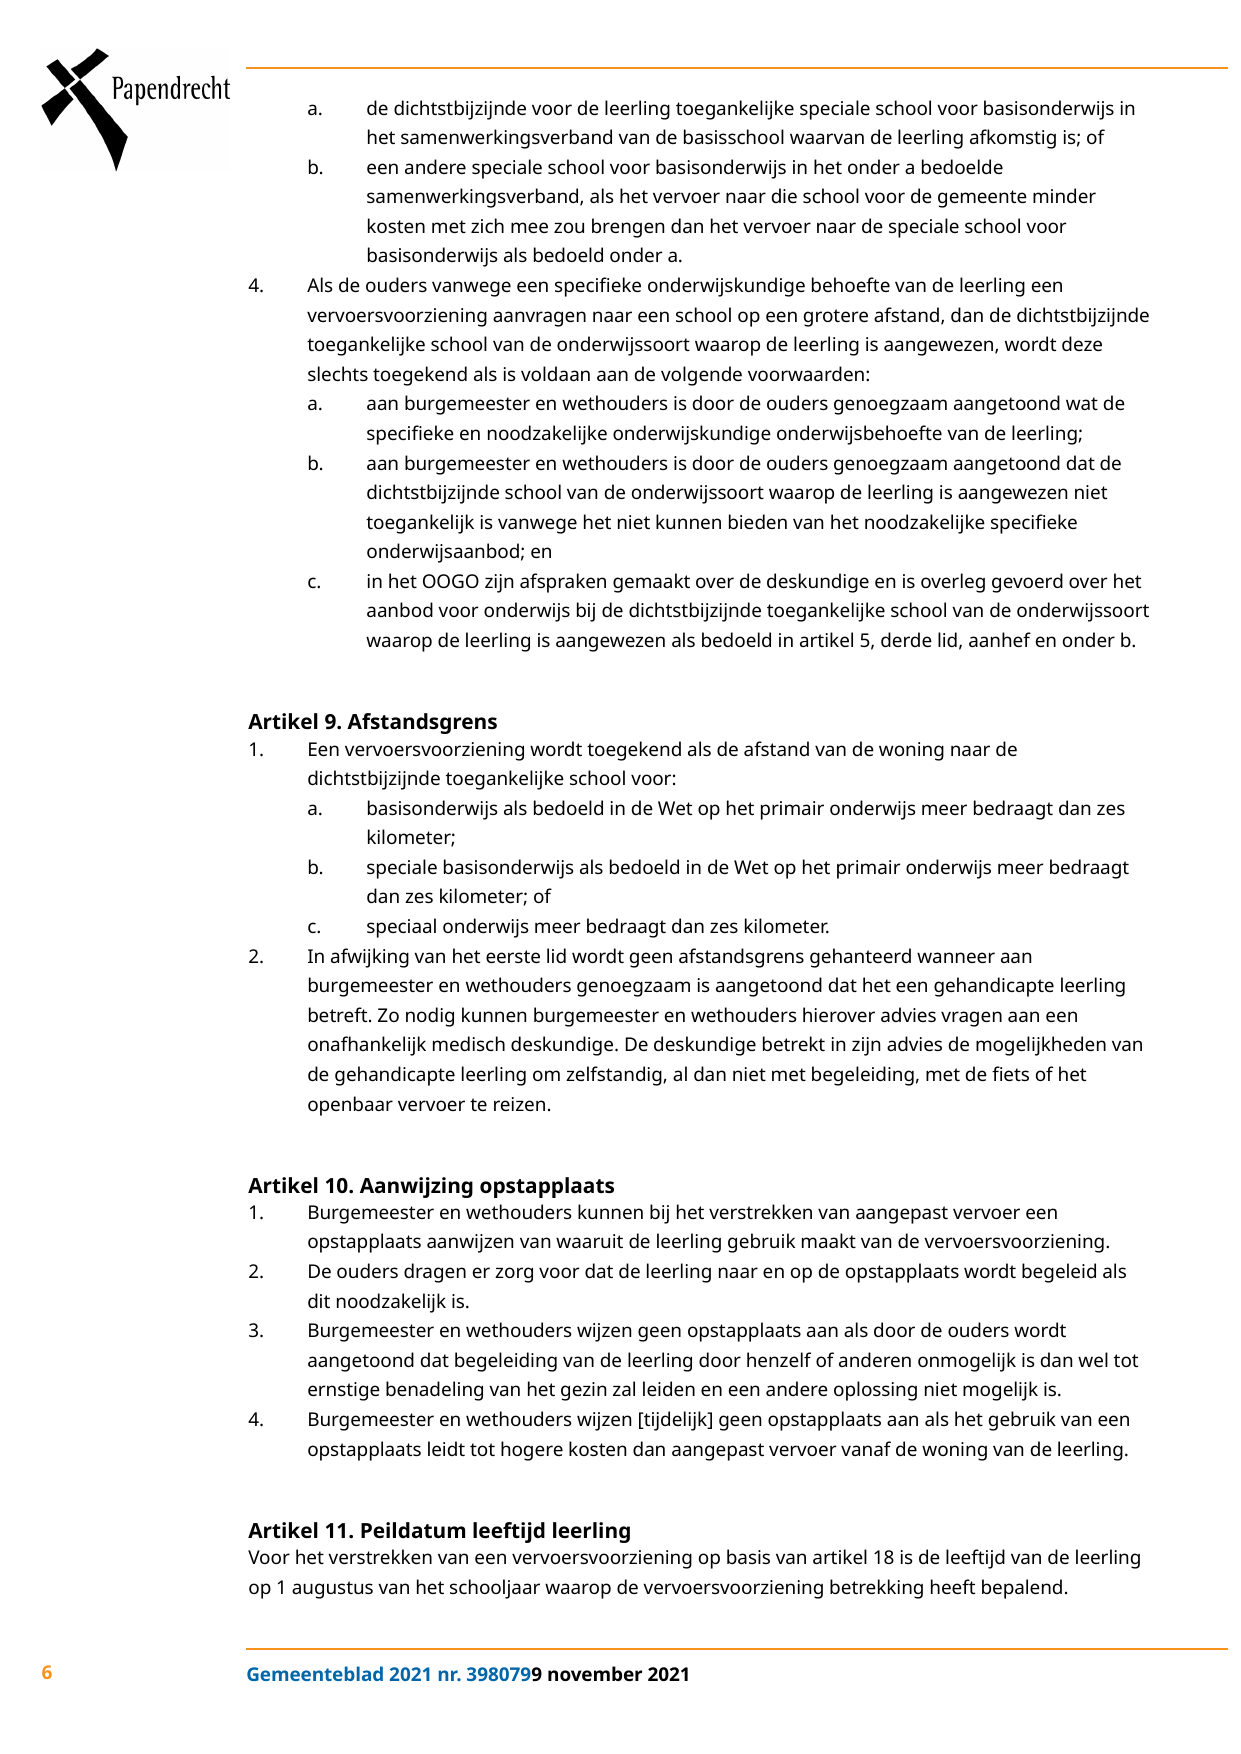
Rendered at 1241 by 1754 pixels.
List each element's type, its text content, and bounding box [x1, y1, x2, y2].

list Als de ouders vanwege een specifieke onderwijskundige behoefte van de leerling een vervoersvoorziening aanvragen naar een school op een grotere afstand, dan de dichtstbijzijnde toegankelijke school van de onderwijssoort waarop de leerling is aangewezen, wordt deze slechts toegekend als is voldaan aan de volgende voorwaarden: [248, 272, 1152, 387]
list Burgemeester en wethouders kunnen bij het verstrekken van aangepast vervoer een opstapplaats aanwijzen van waaruit de leerling gebruik maakt van de vervoersvoorziening. [248, 1199, 1152, 1254]
list In afwijking van het eerste lid wordt geen afstandsgrens gehanteerd wanneer aan burgemeester en wethouders genoegzaam is aangetoond dat het een gehandicapte leerling betreft. Zo nodig kunnen burgemeester en wethouders hierover advies vragen aan een onafhankelijk medisch deskundige. De deskundige betrekt in zijn advies de mogelijkheden van de gehandicapte leerling om zelfstandig, al dan niet met begeleiding, met de fiets of het openbaar vervoer te reizen. [248, 943, 1152, 1116]
list speciale basisonderwijs als bedoeld in de Wet op het primair onderwijs meer bedraagt dan zes kilometer; of [307, 854, 1152, 909]
list basisonderwijs als bedoeld in de Wet op het primair onderwijs meer bedraagt dan zes kilometer; [307, 795, 1152, 850]
text Voor het verstrekken van een vervoersvoorziening op basis van artikel 18 is de leeftijd van de leerling op 1 augustus van het schooljaar waarop de vervoersvoorziening betrekking heeft bepalend. [248, 1544, 1152, 1599]
list in het OOGO zijn afspraken gemaakt over de deskundige en is overleg gevoerd over het aanbod voor onderwijs bij de dichtstbijzijnde toegankelijke school van de onderwijssoort waarop de leerling is aangewezen als bedoeld in artikel 5, derde lid, aanhef en onder b. [307, 568, 1152, 653]
list een andere speciale school voor basisonderwijs in het onder a bedoelde samenwerkingsverband, als het vervoer naar die school voor de gemeente minder kosten met zich mee zou brengen dan het vervoer naar de speciale school voor basisonderwijs als bedoeld onder a. [307, 154, 1152, 268]
list speciaal onderwijs meer bedraagt dan zes kilometer. [307, 913, 1152, 939]
text Artikel 9. Afstandsgrens [248, 707, 1152, 736]
list Burgemeester en wethouders wijzen [tijdelijk] geen opstapplaats aan als het gebruik van een opstapplaats leidt tot hogere kosten dan aangepast vervoer vanaf de woning van de leerling. [248, 1406, 1152, 1462]
list aan burgemeester en wethouders is door de ouders genoegzaam aangetoond wat de specifieke en noodzakelijke onderwijskundige onderwijsbehoefte van de leerling; [307, 391, 1152, 446]
text Artikel 10. Aanwijzing opstapplaats [248, 1171, 1152, 1199]
text Artikel 11. Peildatum leeftijd leerling [248, 1516, 1152, 1544]
picture [41, 47, 231, 172]
list Burgemeester en wethouders wijzen geen opstapplaats aan als door de ouders wordt aangetoond dat begeleiding van de leerling door henzelf of anderen onmogelijk is dan wel tot ernstige benadeling van het gezin zal leiden en een andere oplossing niet mogelijk is. [248, 1317, 1152, 1402]
list aan burgemeester en wethouders is door de ouders genoegzaam aangetoond dat de dichtstbijzijnde school van de onderwijssoort waarop de leerling is aangewezen niet toegankelijk is vanwege het niet kunnen bieden van het noodzakelijke specifieke onderwijsaanbod; en [307, 450, 1152, 564]
list Een vervoersvoorziening wordt toegekend als de afstand van de woning naar de dichtstbijzijnde toegankelijke school voor: [248, 736, 1152, 791]
list De ouders dragen er zorg voor dat de leerling naar en op de opstapplaats wordt begeleid als dit noodzakelijk is. [248, 1258, 1152, 1314]
list de dichtstbijzijnde voor de leerling toegankelijke speciale school voor basisonderwijs in het samenwerkingsverband van de basisschool waarvan de leerling afkomstig is; of [307, 95, 1152, 150]
